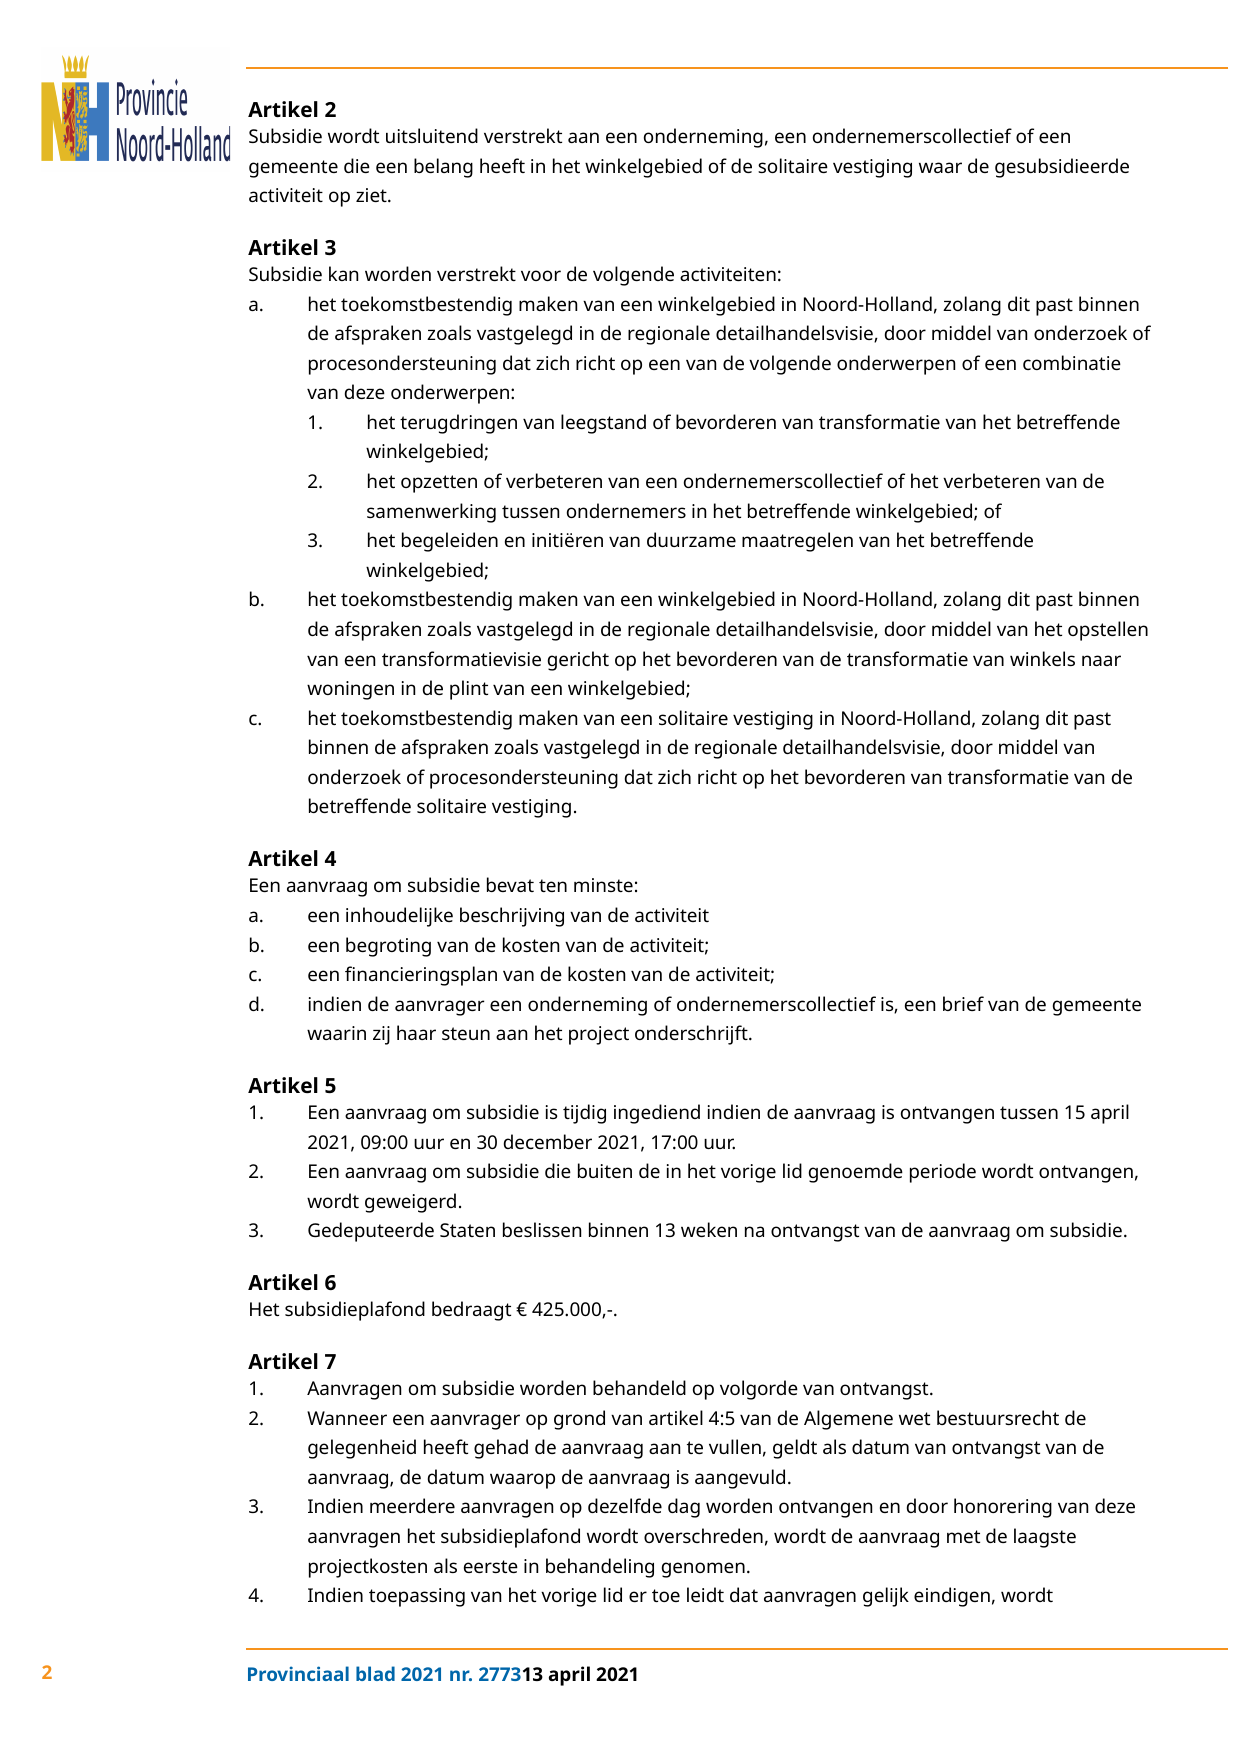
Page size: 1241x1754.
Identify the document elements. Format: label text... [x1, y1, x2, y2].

text Het subsidieplafond bedraagt € 425.000,-. [248, 1297, 1152, 1322]
list Indien meerdere aanvragen op dezelfde dag worden ontvangen en door honorering van deze aanvragen het subsidieplafond wordt overschreden, wordt de aanvraag met de laagste projectkosten als eerste in behandeling genomen. [248, 1494, 1152, 1579]
text Artikel 3 [248, 233, 1152, 261]
list een begroting van de kosten van de activiteit; [248, 932, 1152, 957]
text Subsidie wordt uitsluitend verstrekt aan een onderneming, een ondernemerscollectief of een gemeente die een belang heeft in het winkelgebied of de solitaire vestiging waar de gesubsidieerde activiteit op ziet. [248, 123, 1152, 208]
picture [41, 47, 231, 172]
text Artikel 7 [248, 1347, 1152, 1375]
list Gedeputeerde Staten beslissen binnen 13 weken na ontvangst van de aanvraag om subsidie. [248, 1218, 1152, 1243]
list een financieringsplan van de kosten van de activiteit; [248, 961, 1152, 987]
text Artikel 6 [248, 1268, 1152, 1297]
text Artikel 2 [248, 95, 1152, 123]
list het toekomstbestendig maken van een winkelgebied in Noord-Holland, zolang dit past binnen de afspraken zoals vastgelegd in de regionale detailhandelsvisie, door middel van onderzoek of procesondersteuning dat zich richt op een van de volgende onderwerpen of een combinatie van deze onderwerpen: [248, 291, 1152, 405]
list indien de aanvrager een onderneming of ondernemerscollectief is, een brief van de gemeente waarin zij haar steun aan het project onderschrijft. [248, 991, 1152, 1046]
text Subsidie kan worden verstrekt voor de volgende activiteiten: [248, 261, 1152, 287]
list Een aanvraag om subsidie die buiten de in het vorige lid genoemde periode wordt ontvangen, wordt geweigerd. [248, 1158, 1152, 1214]
list Een aanvraag om subsidie is tijdig ingediend indien de aanvraag is ontvangen tussen 15 april 2021, 09:00 uur en 30 december 2021, 17:00 uur. [248, 1099, 1152, 1155]
list het opzetten of verbeteren van een ondernemerscollectief of het verbeteren van de samenwerking tussen ondernemers in het betreffende winkelgebied; of [307, 468, 1152, 524]
list een inhoudelijke beschrijving van de activiteit [248, 902, 1152, 928]
list het begeleiden en initiëren van duurzame maatregelen van het betreffende winkelgebied; [307, 527, 1152, 583]
list het toekomstbestendig maken van een solitaire vestiging in Noord-Holland, zolang dit past binnen de afspraken zoals vastgelegd in de regionale detailhandelsvisie, door middel van onderzoek of procesondersteuning dat zich richt op het bevorderen van transformatie van de betreffende solitaire vestiging. [248, 705, 1152, 819]
list Indien toepassing van het vorige lid er toe leidt dat aanvragen gelijk eindigen, wordt [248, 1582, 1152, 1608]
list Wanneer een aanvrager op grond van artikel 4:5 van de Algemene wet bestuursrecht de gelegenheid heeft gehad de aanvraag aan te vullen, geldt als datum van ontvangst van de aanvraag, de datum waarop de aanvraag is aangevuld. [248, 1405, 1152, 1490]
list het toekomstbestendig maken van een winkelgebied in Noord-Holland, zolang dit past binnen de afspraken zoals vastgelegd in de regionale detailhandelsvisie, door middel van het opstellen van een transformatievisie gericht op het bevorderen van de transformatie van winkels naar woningen in de plint van een winkelgebied; [248, 587, 1152, 701]
text Artikel 5 [248, 1071, 1152, 1099]
text Artikel 4 [248, 844, 1152, 873]
text Een aanvraag om subsidie bevat ten minste: [248, 873, 1152, 898]
list Aanvragen om subsidie worden behandeld op volgorde van ontvangst. [248, 1375, 1152, 1401]
list het terugdringen van leegstand of bevorderen van transformatie van het betreffende winkelgebied; [307, 409, 1152, 464]
